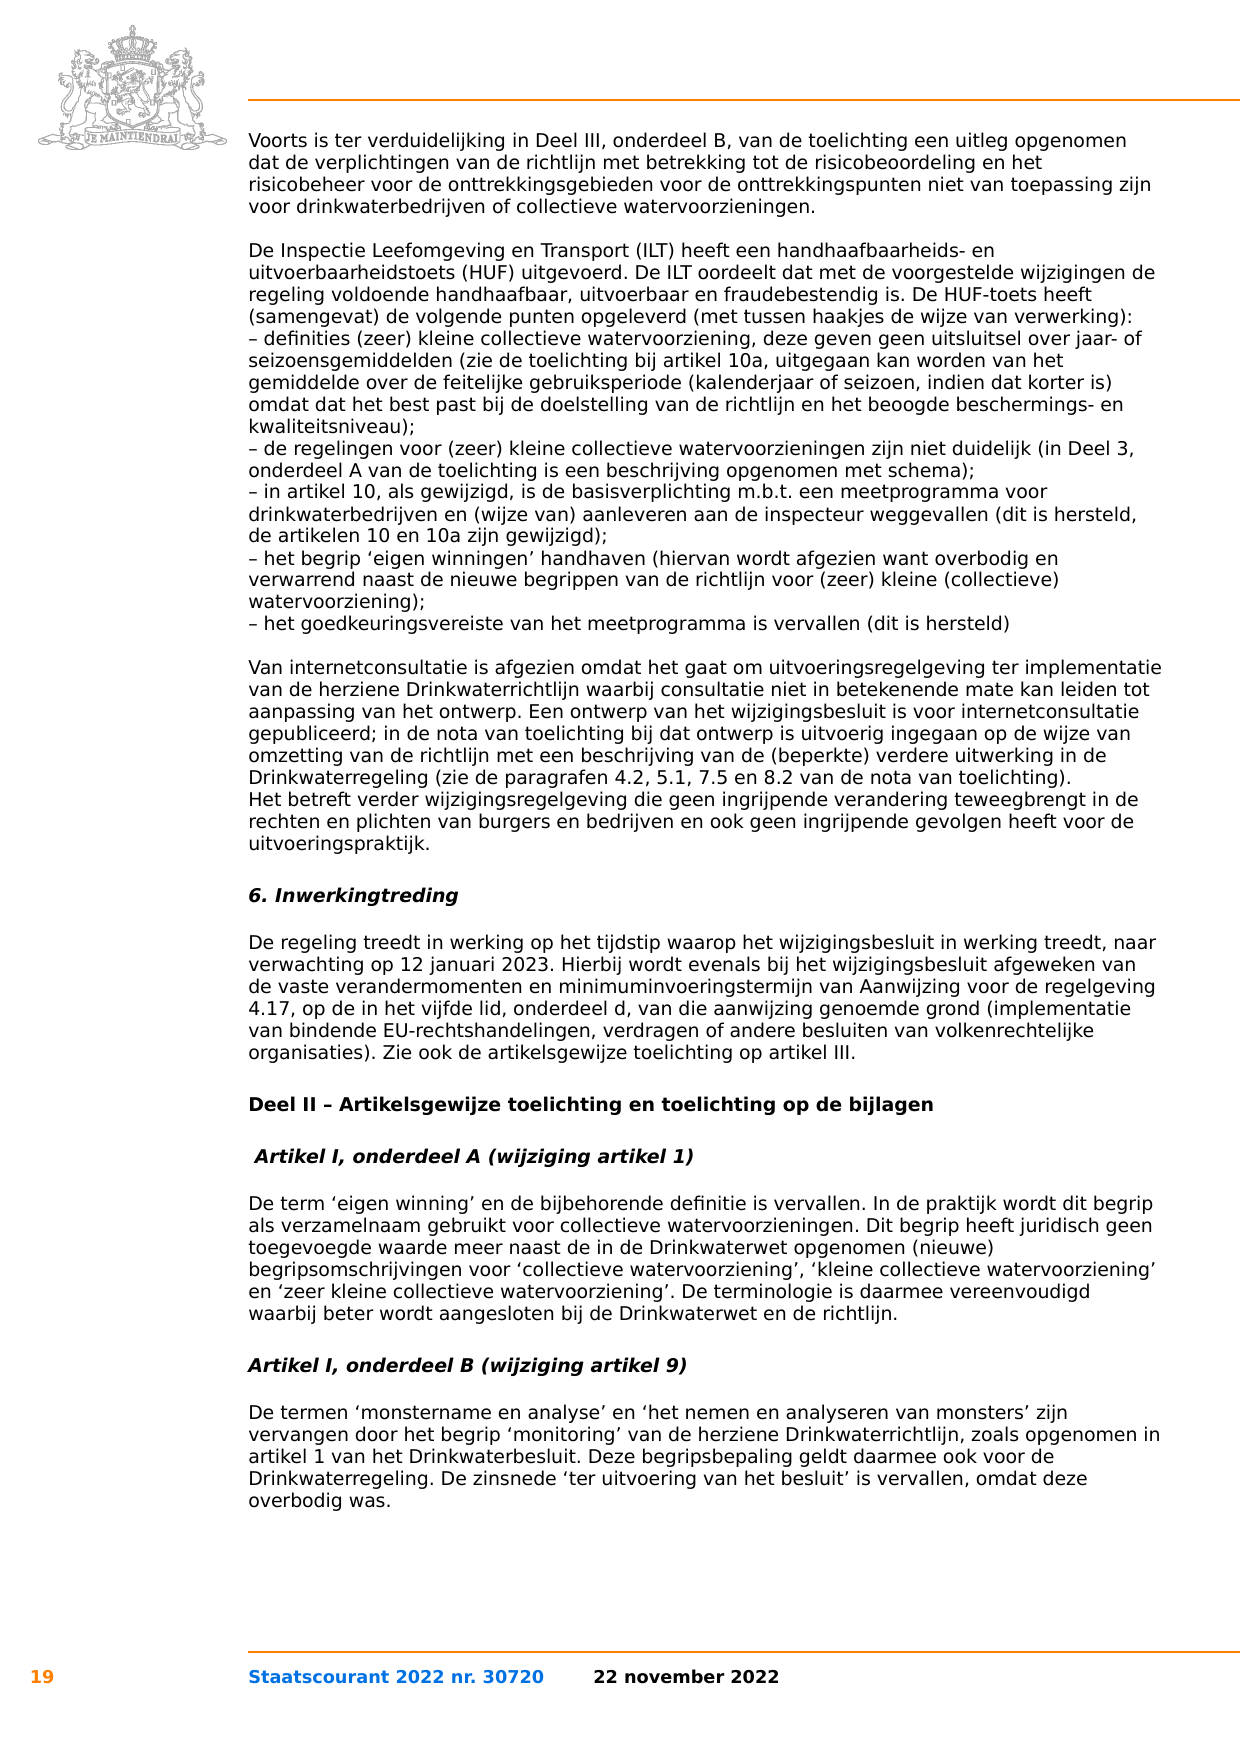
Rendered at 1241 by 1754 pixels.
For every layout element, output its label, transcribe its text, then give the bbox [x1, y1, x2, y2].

text Voorts is ter verduidelijking in Deel III, onderdeel B, van de toelichting een uitleg opgenomen dat de verplichtingen van de richtlijn met betrekking tot de risicobeoordeling en het risicobeheer voor de onttrekkingsgebieden voor de onttrekkingspunten niet van toepassing zijn voor drinkwaterbedrijven of collectieve watervoorzieningen. [248, 130, 1163, 218]
text – het begrip ‘eigen winningen’ handhaven (hiervan wordt afgezien want overbodig en verwarrend naast de nieuwe begrippen van de richtlijn voor (zeer) kleine (collectieve) watervoorziening); [248, 547, 1163, 613]
text – definities (zeer) kleine collectieve watervoorziening, deze geven geen uitsluitsel over jaar- of seizoensgemiddelden (zie de toelichting bij artikel 10a, uitgegaan kan worden van het gemiddelde over de feitelijke gebruiksperiode (kalenderjaar of seizoen, indien dat korter is) omdat dat het best past bij de doelstelling van de richtlijn en het beoogde beschermings- en kwaliteitsniveau); [248, 328, 1163, 437]
text Van internetconsultatie is afgezien omdat het gaat om uitvoeringsregelgeving ter implementatie van de herziene Drinkwaterrichtlijn waarbij consultatie niet in betekenende mate kan leiden tot aanpassing van het ontwerp. Een ontwerp van het wijzigingsbesluit is voor internetconsultatie gepubliceerd; in de nota van toelichting bij dat ontwerp is uitvoerig ingegaan op de wijze van omzetting van de richtlijn met een beschrijving van de (beperkte) verdere uitwerking in de Drinkwaterregeling (zie de paragrafen 4.2, 5.1, 7.5 en 8.2 van de nota van toelichting). [248, 657, 1163, 789]
text Het betreft verder wijzigingsregelgeving die geen ingrijpende verandering teweegbrengt in de rechten en plichten van burgers en bedrijven en ook geen ingrijpende gevolgen heeft voor de uitvoeringspraktijk. [248, 789, 1163, 855]
picture [38, 25, 227, 150]
subtitle 6. Inwerkingtreding [248, 885, 1163, 907]
text – de regelingen voor (zeer) kleine collectieve watervoorzieningen zijn niet duidelijk (in Deel 3, onderdeel A van de toelichting is een beschrijving opgenomen met schema); [248, 437, 1163, 481]
text – het goedkeuringsvereiste van het meetprogramma is vervallen (dit is hersteld) [248, 613, 1163, 635]
subtitle Artikel I, onderdeel B (wijziging artikel 9) [248, 1355, 1163, 1377]
text De Inspectie Leefomgeving en Transport (ILT) heeft een handhaafbaarheids- en uitvoerbaarheidstoets (HUF) uitgevoerd. De ILT oordeelt dat met de voorgestelde wijzigingen de regeling voldoende handhaafbaar, uitvoerbaar en fraudebestendig is. De HUF-toets heeft (samengevat) de volgende punten opgeleverd (met tussen haakjes de wijze van verwerking): [248, 240, 1163, 328]
text – in artikel 10, als gewijzigd, is de basisverplichting m.b.t. een meetprogramma voor drinkwaterbedrijven en (wijze van) aanleveren aan de inspecteur weggevallen (dit is hersteld, de artikelen 10 en 10a zijn gewijzigd); [248, 481, 1163, 547]
text De term ‘eigen winning’ en de bijbehorende definitie is vervallen. In de praktijk wordt dit begrip als verzamelnaam gebruikt voor collectieve watervoorzieningen. Dit begrip heeft juridisch geen toegevoegde waarde meer naast de in de Drinkwaterwet opgenomen (nieuwe) begripsomschrijvingen voor ‘collectieve watervoorziening’, ‘kleine collectieve watervoorziening’ en ‘zeer kleine collectieve watervoorziening’. De terminologie is daarmee vereenvoudigd waarbij beter wordt aangesloten bij de Drinkwaterwet en de richtlijn. [248, 1193, 1163, 1325]
text De termen ‘monstername en analyse’ en ‘het nemen en analyseren van monsters’ zijn vervangen door het begrip ‘monitoring’ van de herziene Drinkwaterrichtlijn, zoals opgenomen in artikel 1 van het Drinkwaterbesluit. Deze begripsbepaling geldt daarmee ook voor de Drinkwaterregeling. De zinsnede ‘ter uitvoering van het besluit’ is vervallen, omdat deze overbodig was. [248, 1402, 1163, 1512]
text De regeling treedt in werking op het tijdstip waarop het wijzigingsbesluit in werking treedt, naar verwachting op 12 januari 2023. Hierbij wordt evenals bij het wijzigingsbesluit afgeweken van de vaste verandermomenten en minimuminvoeringstermijn van Aanwijzing voor de regelgeving 4.17, op de in het vijfde lid, onderdeel d, van die aanwijzing genoemde grond (implementatie van bindende EU-rechtshandelingen, verdragen of andere besluiten van volkenrechtelijke organisaties). Zie ook de artikelsgewijze toelichting op artikel III. [248, 932, 1163, 1064]
subtitle Deel II – Artikelsgewijze toelichting en toelichting op de bijlagen [248, 1094, 1163, 1116]
subtitle Artikel I, onderdeel A (wijziging artikel 1) [248, 1146, 1163, 1168]
